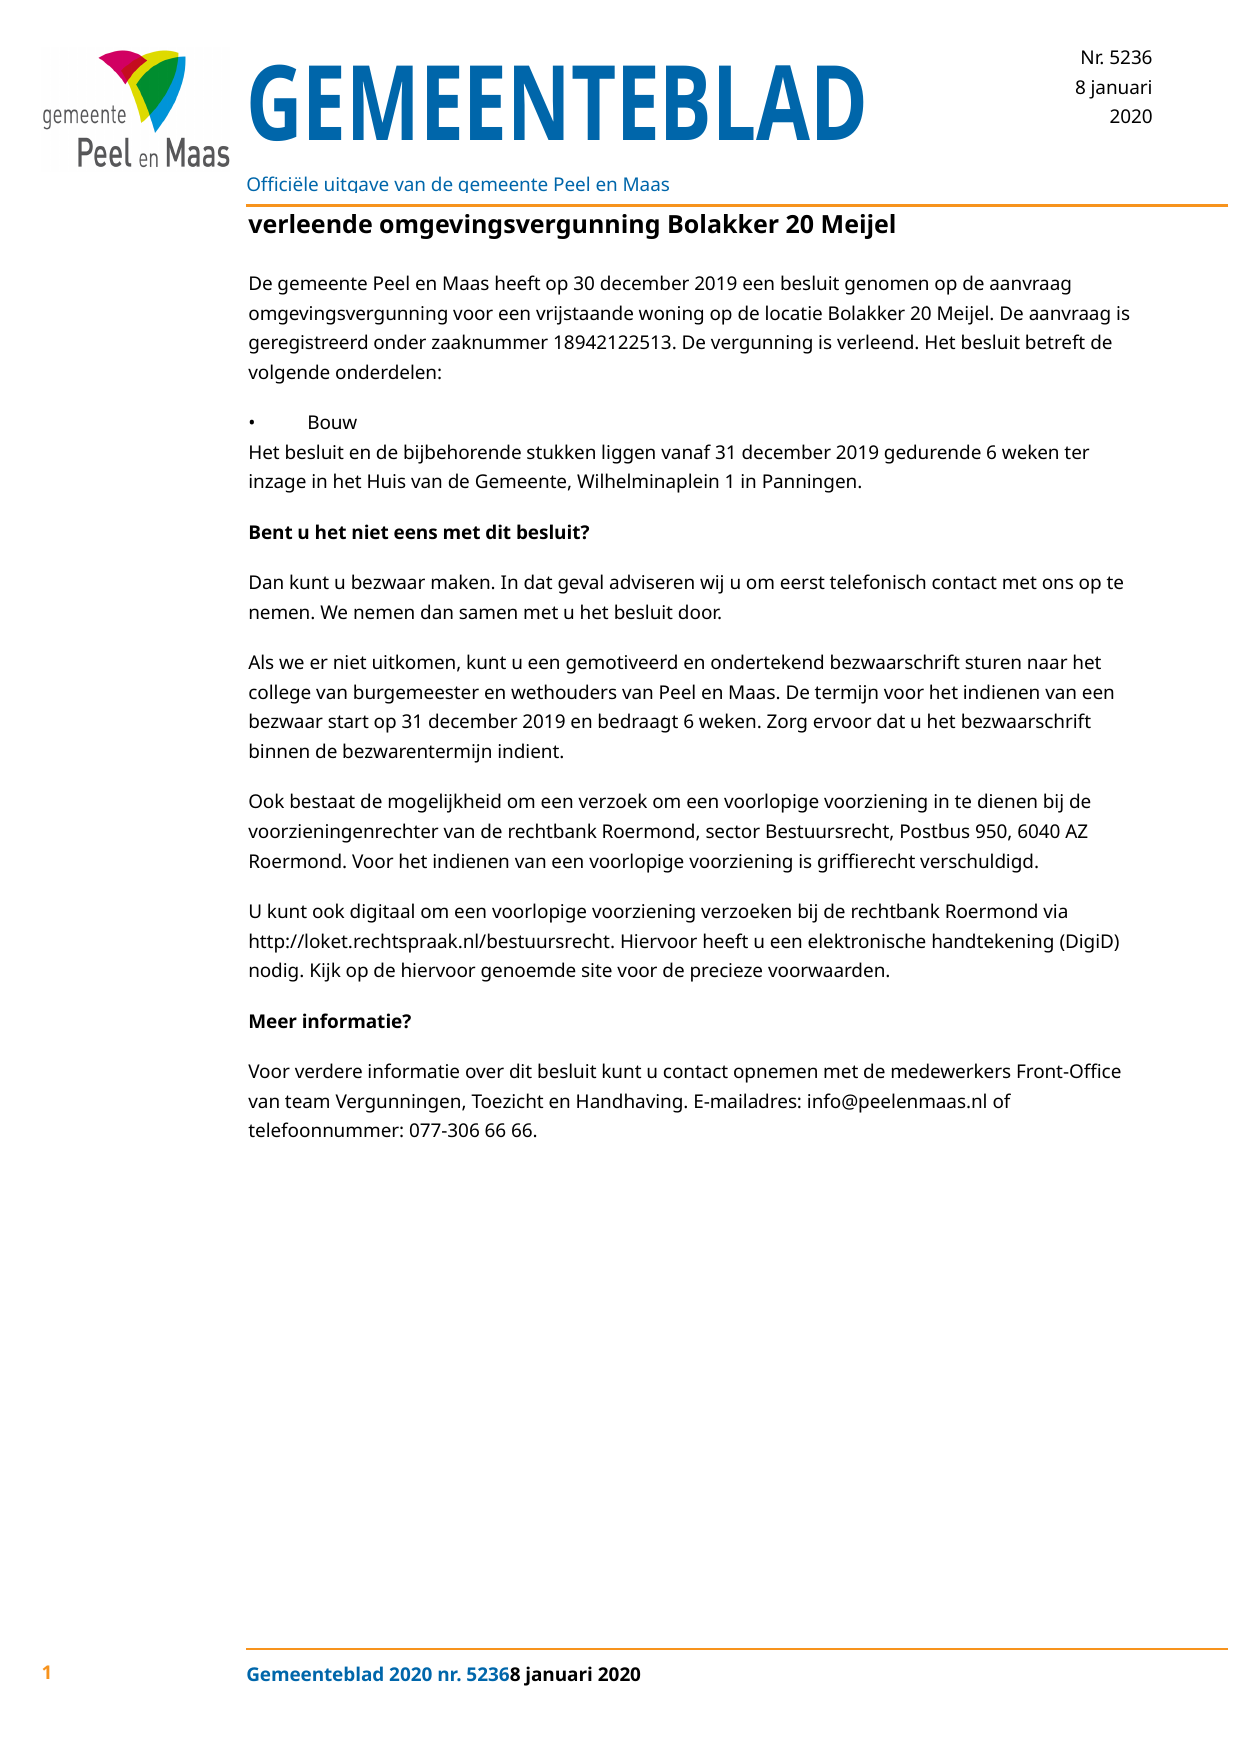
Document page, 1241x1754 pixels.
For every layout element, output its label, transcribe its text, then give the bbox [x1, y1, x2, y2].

text Ook bestaat de mogelijkheid om een verzoek om een voorlopige voorziening in te dienen bij de voorzieningenrechter van de rechtbank Roermond, sector Bestuursrecht, Postbus 950, 6040 AZ Roermond. Voor het indienen van een voorlopige voorziening is griffierecht verschuldigd. [248, 789, 1152, 873]
text Bent u het niet eens met dit besluit? [248, 519, 1152, 545]
text De gemeente Peel en Maas heeft op 30 december 2019 een besluit genomen op de aanvraag omgevingsvergunning voor een vrijstaande woning op de locatie Bolakker 20 Meijel. De aanvraag is geregistreerd onder zaaknummer 18942122513. De vergunning is verleend. Het besluit betreft de volgende onderdelen: [248, 270, 1152, 385]
text Als we er niet uitkomen, kunt u een gemotiveerd en ondertekend bezwaarschrift sturen naar het college van burgemeester en wethouders van Peel en Maas. De termijn voor het indienen van een bezwaar start op 31 december 2019 en bedraagt 6 weken. Zorg ervoor dat u het bezwaarschrift binnen de bezwarentermijn indient. [248, 649, 1152, 764]
list Bouw [248, 409, 1152, 435]
text verleende omgevingsvergunning Bolakker 20 Meijel [248, 207, 1152, 241]
text Dan kunt u bezwaar maken. In dat geval adviseren wij u om eerst telefonisch contact met ons op te nemen. We nemen dan samen met u het besluit door. [248, 569, 1152, 625]
picture [41, 47, 231, 172]
text U kunt ook digitaal om een voorlopige voorziening verzoeken bij de rechtbank Roermond via http://loket.rechtspraak.nl/bestuursrecht. Hiervoor heeft u een elektronische handtekening (DigiD) nodig. Kijk op de hiervoor genoemde site voor de precieze voorwaarden. [248, 898, 1152, 983]
text Het besluit en de bijbehorende stukken liggen vanaf 31 december 2019 gedurende 6 weken ter inzage in het Huis van de Gemeente, Wilhelminaplein 1 in Panningen. [248, 439, 1152, 494]
text Voor verdere informatie over dit besluit kunt u contact opnemen met de medewerkers Front-Office van team Vergunningen, Toezicht en Handhaving. E-mailadres: info@peelenmaas.nl of telefoonnummer: 077-306 66 66. [248, 1058, 1152, 1143]
text Meer informatie? [248, 1008, 1152, 1033]
